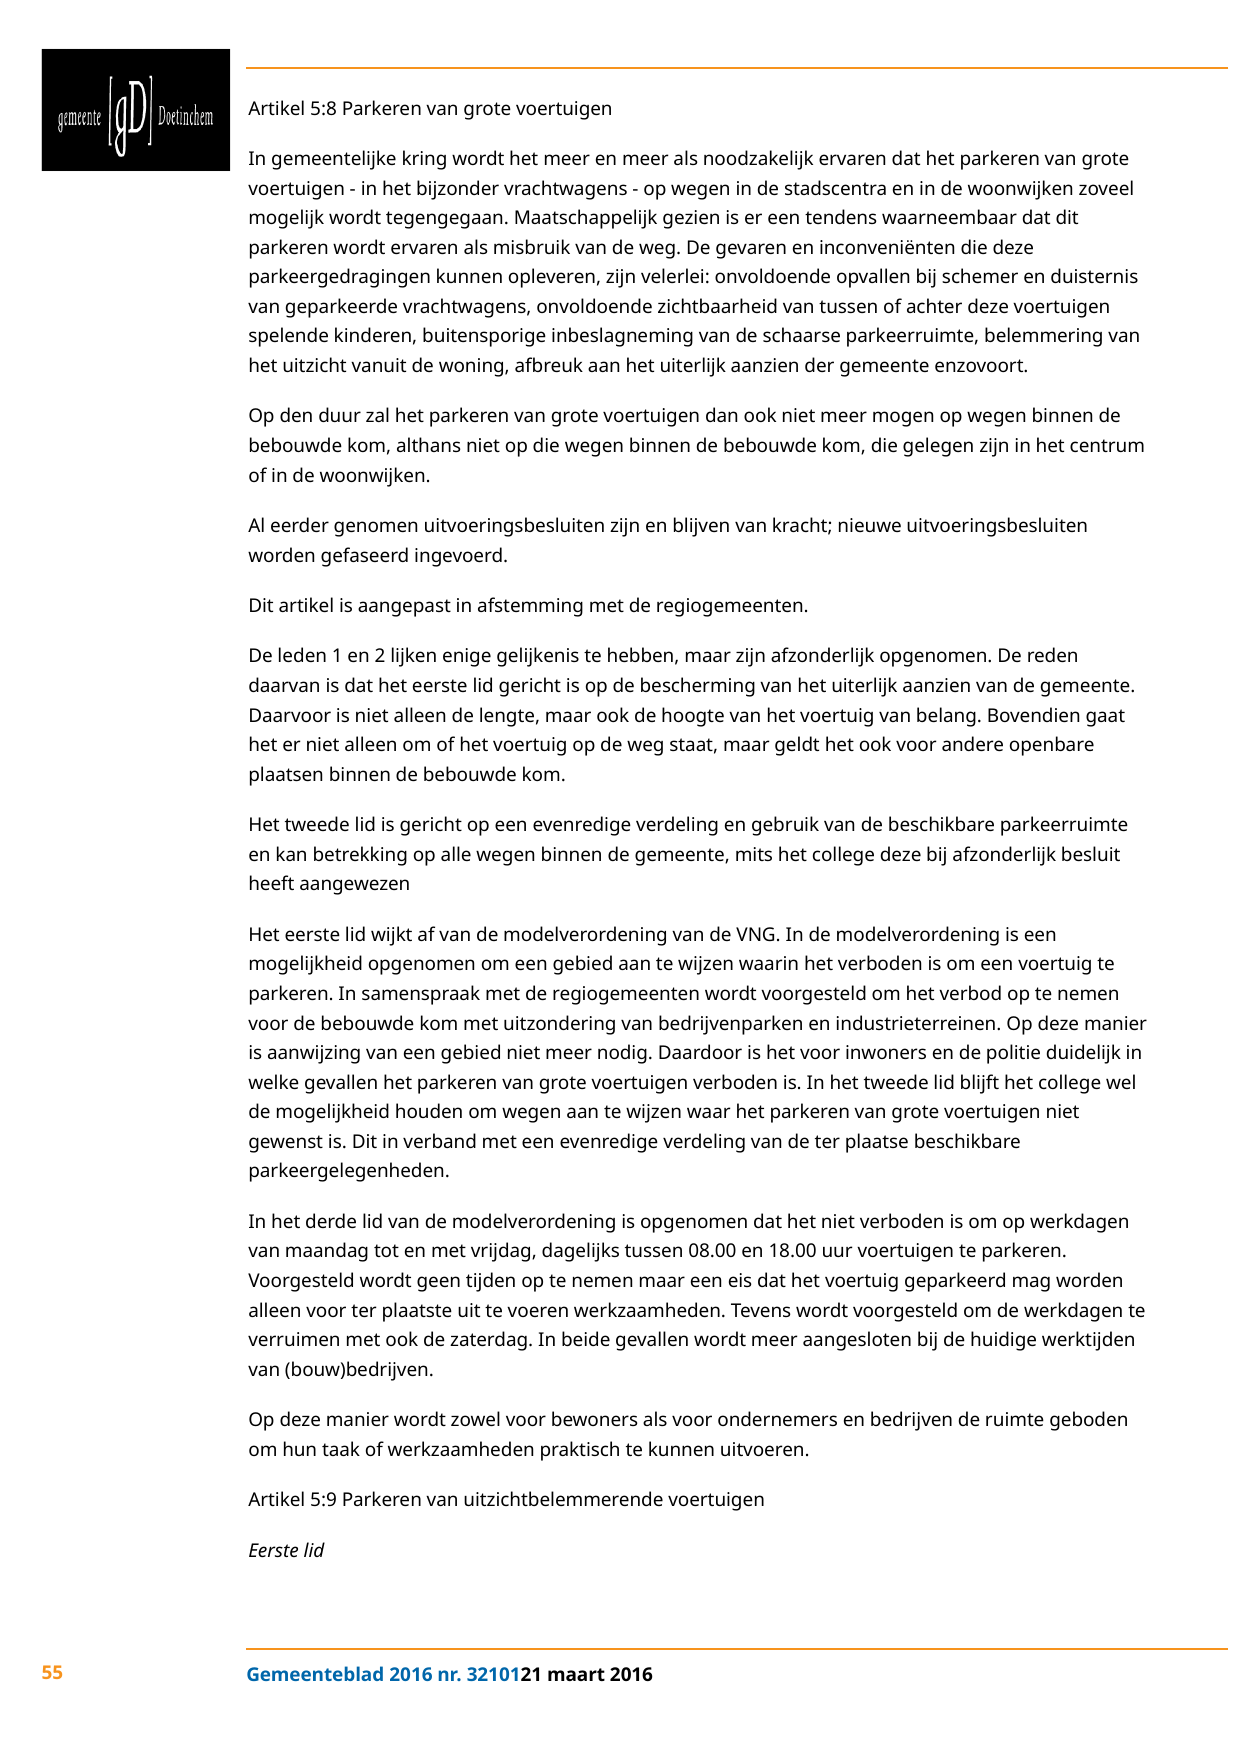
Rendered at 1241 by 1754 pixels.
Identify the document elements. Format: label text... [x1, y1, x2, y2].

text Dit artikel is aangepast in afstemming met de regiogemeenten. [248, 592, 1152, 618]
text In het derde lid van de modelverordening is opgenomen dat het niet verboden is om op werkdagen van maandag tot en met vrijdag, dagelijks tussen 08.00 en 18.00 uur voertuigen te parkeren. Voorgesteld wordt geen tijden op te nemen maar een eis dat het voertuig geparkeerd mag worden alleen voor ter plaatste uit te voeren werkzaamheden. Tevens wordt voorgesteld om de werkdagen te verruimen met ook de zaterdag. In beide gevallen wordt meer aangesloten bij de huidige werktijden van (bouw)bedrijven. [248, 1208, 1152, 1382]
text Op den duur zal het parkeren van grote voertuigen dan ook niet meer mogen op wegen binnen de bebouwde kom, althans niet op die wegen binnen de bebouwde kom, die gelegen zijn in het centrum of in de woonwijken. [248, 403, 1152, 488]
text Artikel 5:9 Parkeren van uitzichtbelemmerende voertuigen [248, 1486, 1152, 1512]
text Op deze manier wordt zowel voor bewoners als voor ondernemers en bedrijven de ruimte geboden om hun taak of werkzaamheden praktisch te kunnen uitvoeren. [248, 1406, 1152, 1462]
text De leden 1 en 2 lijken enige gelijkenis te hebben, maar zijn afzonderlijk opgenomen. De reden daarvan is dat het eerste lid gericht is op de bescherming van het uiterlijk aanzien van de gemeente. Daarvoor is niet alleen de lengte, maar ook de hoogte van het voertuig van belang. Bovendien gaat het er niet alleen om of het voertuig op de weg staat, maar geldt het ook voor andere openbare plaatsen binnen de bebouwde kom. [248, 643, 1152, 787]
text Artikel 5:8 Parkeren van grote voertuigen [248, 95, 1152, 121]
text Het eerste lid wijkt af van de modelverordening van de VNG. In de modelverordening is een mogelijkheid opgenomen om een gebied aan te wijzen waarin het verboden is om een voertuig te parkeren. In samenspraak met de regiogemeenten wordt voorgesteld om het verbod op te nemen voor de bebouwde kom met uitzondering van bedrijvenparken en industrieterreinen. Op deze manier is aanwijzing van een gebied niet meer nodig. Daardoor is het voor inwoners en de politie duidelijk in welke gevallen het parkeren van grote voertuigen verboden is. In het tweede lid blijft het college wel de mogelijkheid houden om wegen aan te wijzen waar het parkeren van grote voertuigen niet gewenst is. Dit in verband met een evenredige verdeling van de ter plaatse beschikbare parkeergelegenheden. [248, 921, 1152, 1183]
text Eerste lid [248, 1537, 1152, 1563]
text In gemeentelijke kring wordt het meer en meer als noodzakelijk ervaren dat het parkeren van grote voertuigen - in het bijzonder vrachtwagens - op wegen in de stadscentra en in de woonwijken zoveel mogelijk wordt tegengegaan. Maatschappelijk gezien is er een tendens waarneembaar dat dit parkeren wordt ervaren als misbruik van de weg. De gevaren en inconveniënten die deze parkeergedragingen kunnen opleveren, zijn velerlei: onvoldoende opvallen bij schemer en duisternis van geparkeerde vrachtwagens, onvoldoende zichtbaarheid van tussen of achter deze voertuigen spelende kinderen, buitensporige inbeslagneming van de schaarse parkeerruimte, belemmering van het uitzicht vanuit de woning, afbreuk aan het uiterlijk aanzien der gemeente enzovoort. [248, 145, 1152, 378]
picture [41, 47, 231, 172]
text Het tweede lid is gericht op een evenredige verdeling en gebruik van de beschikbare parkeerruimte en kan betrekking op alle wegen binnen de gemeente, mits het college deze bij afzonderlijk besluit heeft aangewezen [248, 811, 1152, 896]
text Al eerder genomen uitvoeringsbesluiten zijn en blijven van kracht; nieuwe uitvoeringsbesluiten worden gefaseerd ingevoerd. [248, 512, 1152, 568]
